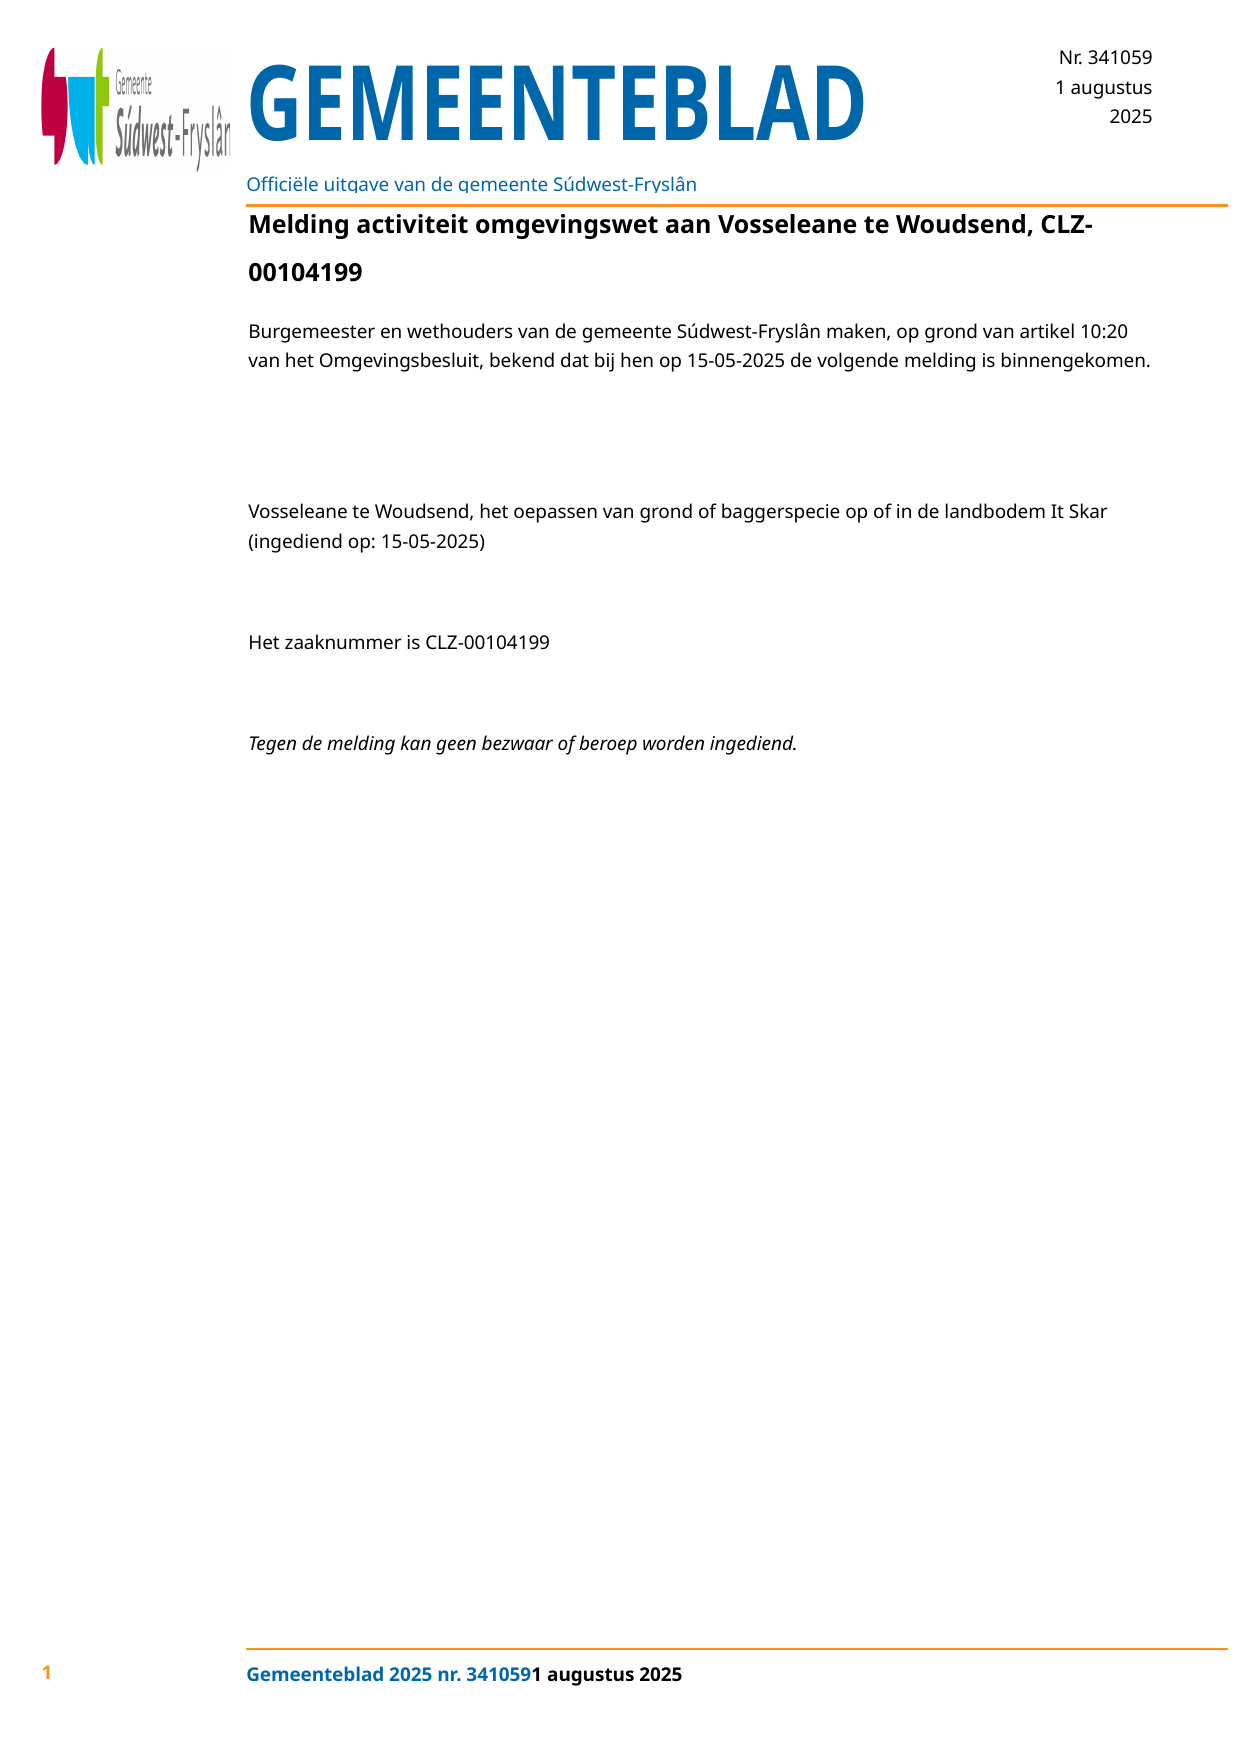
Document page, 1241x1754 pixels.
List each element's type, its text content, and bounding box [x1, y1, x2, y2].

text Burgemeester en wethouders van de gemeente Súdwest-Fryslân maken, op grond van artikel 10:20 van het Omgevingsbesluit, bekend dat bij hen op 15-05-2025 de volgende melding is binnengekomen. [248, 318, 1152, 373]
text Vosseleane te Woudsend, het oepassen van grond of baggerspecie op of in de landbodem It Skar (ingediend op: 15-05-2025) [248, 499, 1152, 554]
text Tegen de melding kan geen bezwaar of beroep worden ingediend. [248, 730, 1152, 756]
text Melding activiteit omgevingswet aan Vosseleane te Woudsend, CLZ-00104199 [248, 207, 1152, 288]
text Het zaaknummer is CLZ-00104199 [248, 629, 1152, 655]
picture [41, 47, 231, 172]
